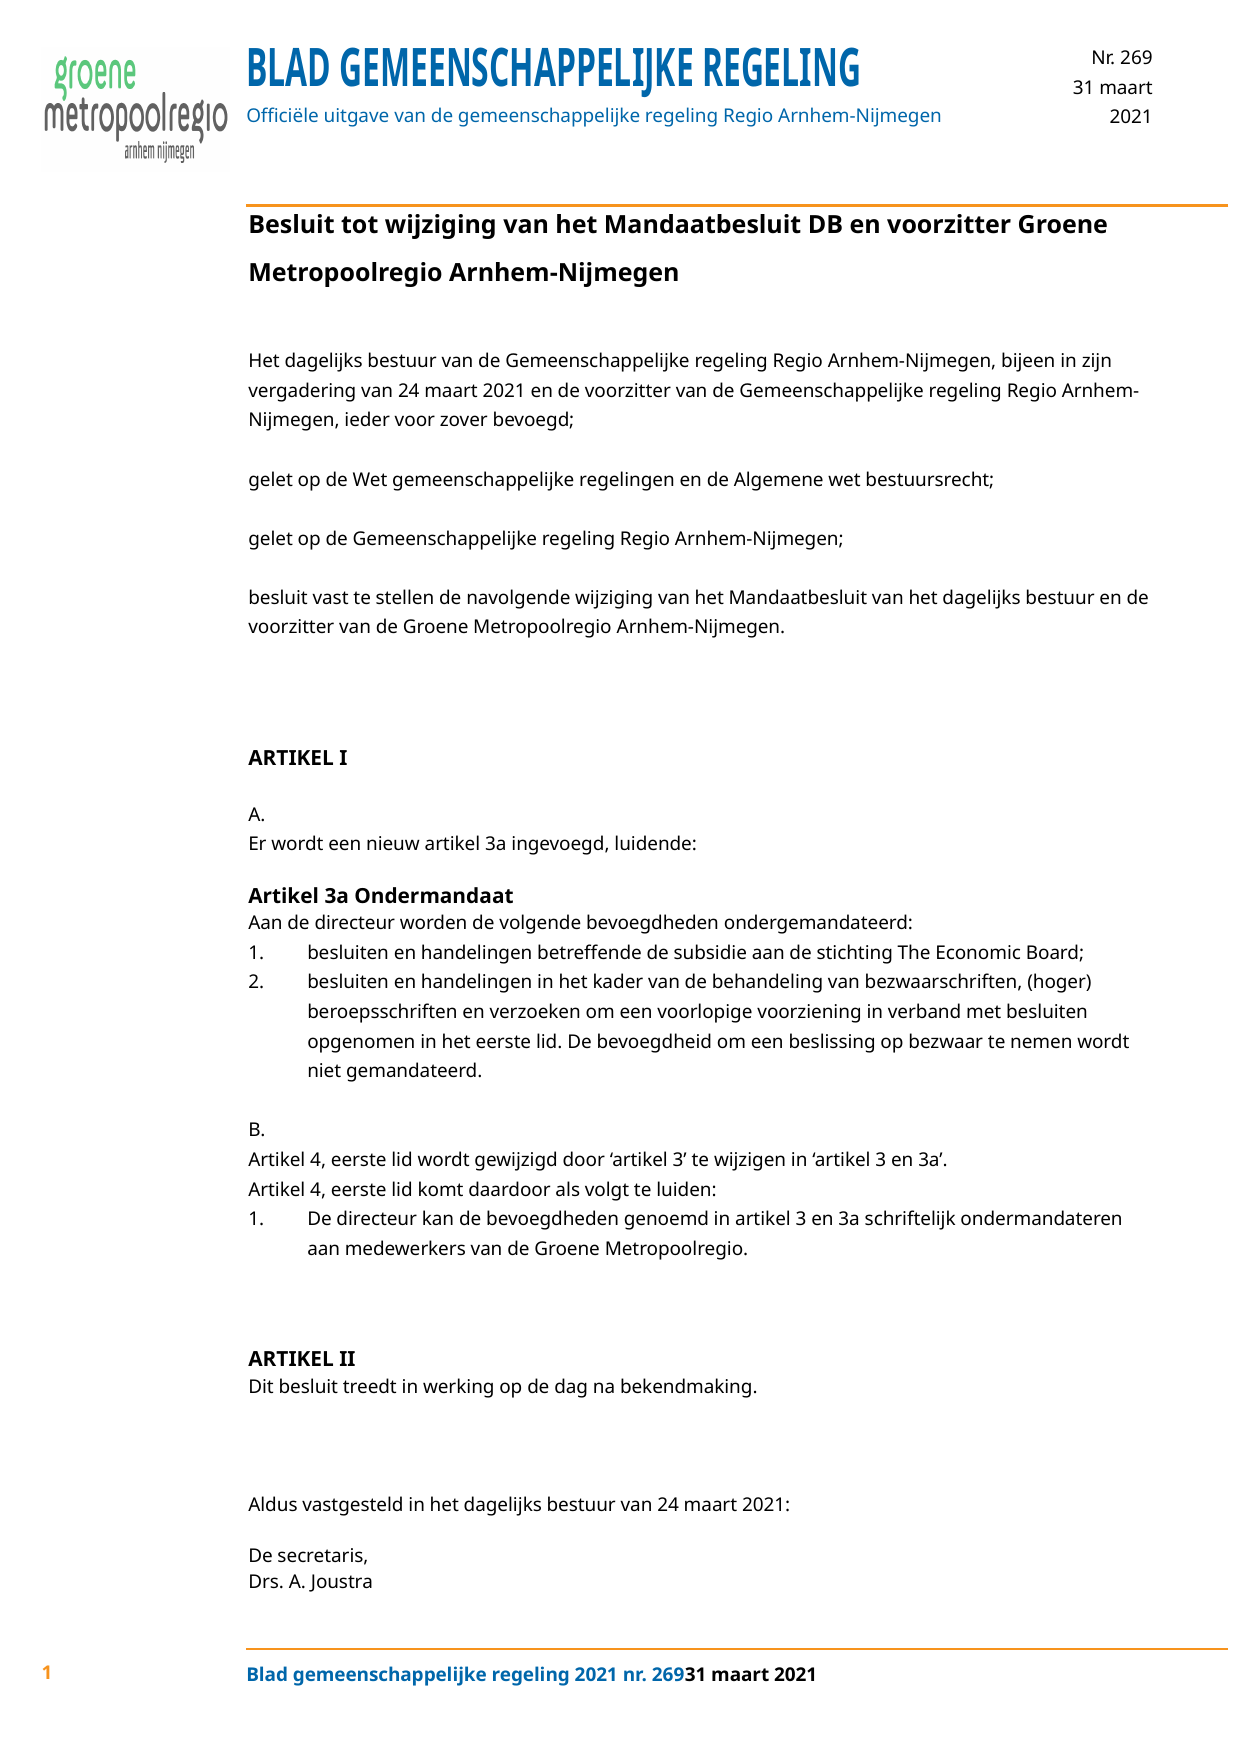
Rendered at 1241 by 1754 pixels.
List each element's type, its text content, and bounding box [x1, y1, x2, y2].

text B. [248, 1117, 1152, 1142]
text gelet op de Wet gemeenschappelijke regelingen en de Algemene wet bestuursrecht; [248, 466, 1152, 492]
text Dit besluit treedt in werking op de dag na bekendmaking. [248, 1373, 1152, 1399]
list De directeur kan de bevoegdheden genoemd in artikel 3 en 3a schriftelijk ondermandateren aan medewerkers van de Groene Metropoolregio. [248, 1205, 1152, 1261]
text Aldus vastgesteld in het dagelijks bestuur van 24 maart 2021: [248, 1491, 1152, 1517]
text Aan de directeur worden de volgende bevoegdheden ondergemandateerd: [248, 909, 1152, 935]
list besluiten en handelingen in het kader van de behandeling van bezwaarschriften, (hoger) beroepsschriften en verzoeken om een voorlopige voorziening in verband met besluiten opgenomen in het eerste lid. De bevoegdheid om een beslissing op bezwaar te nemen wordt niet gemandateerd. [248, 969, 1152, 1083]
text A. [248, 801, 1152, 827]
text Artikel 3a Ondermandaat [248, 881, 1152, 909]
text Er wordt een nieuw artikel 3a ingevoegd, luidende: [248, 831, 1152, 856]
text De secretaris, [248, 1543, 1152, 1568]
text Artikel 4, eerste lid wordt gewijzigd door ‘artikel 3’ te wijzigen in ‘artikel 3 en 3a’. [248, 1146, 1152, 1172]
text ARTIKEL II [248, 1344, 1152, 1373]
text gelet op de Gemeenschappelijke regeling Regio Arnhem-Nijmegen; [248, 525, 1152, 551]
text besluit vast te stellen de navolgende wijziging van het Mandaatbesluit van het dagelijks bestuur en de voorzitter van de Groene Metropoolregio Arnhem-Nijmegen. [248, 584, 1152, 639]
picture [41, 47, 231, 172]
text Het dagelijks bestuur van de Gemeenschappelijke regeling Regio Arnhem-Nijmegen, bijeen in zijn vergadering van 24 maart 2021 en de voorzitter van de Gemeenschappelijke regeling Regio Arnhem-Nijmegen, ieder voor zover bevoegd; [248, 347, 1152, 432]
text Besluit tot wijziging van het Mandaatbesluit DB en voorzitter Groene Metropoolregio Arnhem-Nijmegen [248, 207, 1152, 288]
text Artikel 4, eerste lid komt daardoor als volgt te luiden: [248, 1176, 1152, 1201]
list besluiten en handelingen betreffende de subsidie aan de stichting The Economic Board; [248, 939, 1152, 965]
text Drs. A. Joustra [248, 1568, 1152, 1594]
text ARTIKEL I [248, 743, 1152, 771]
